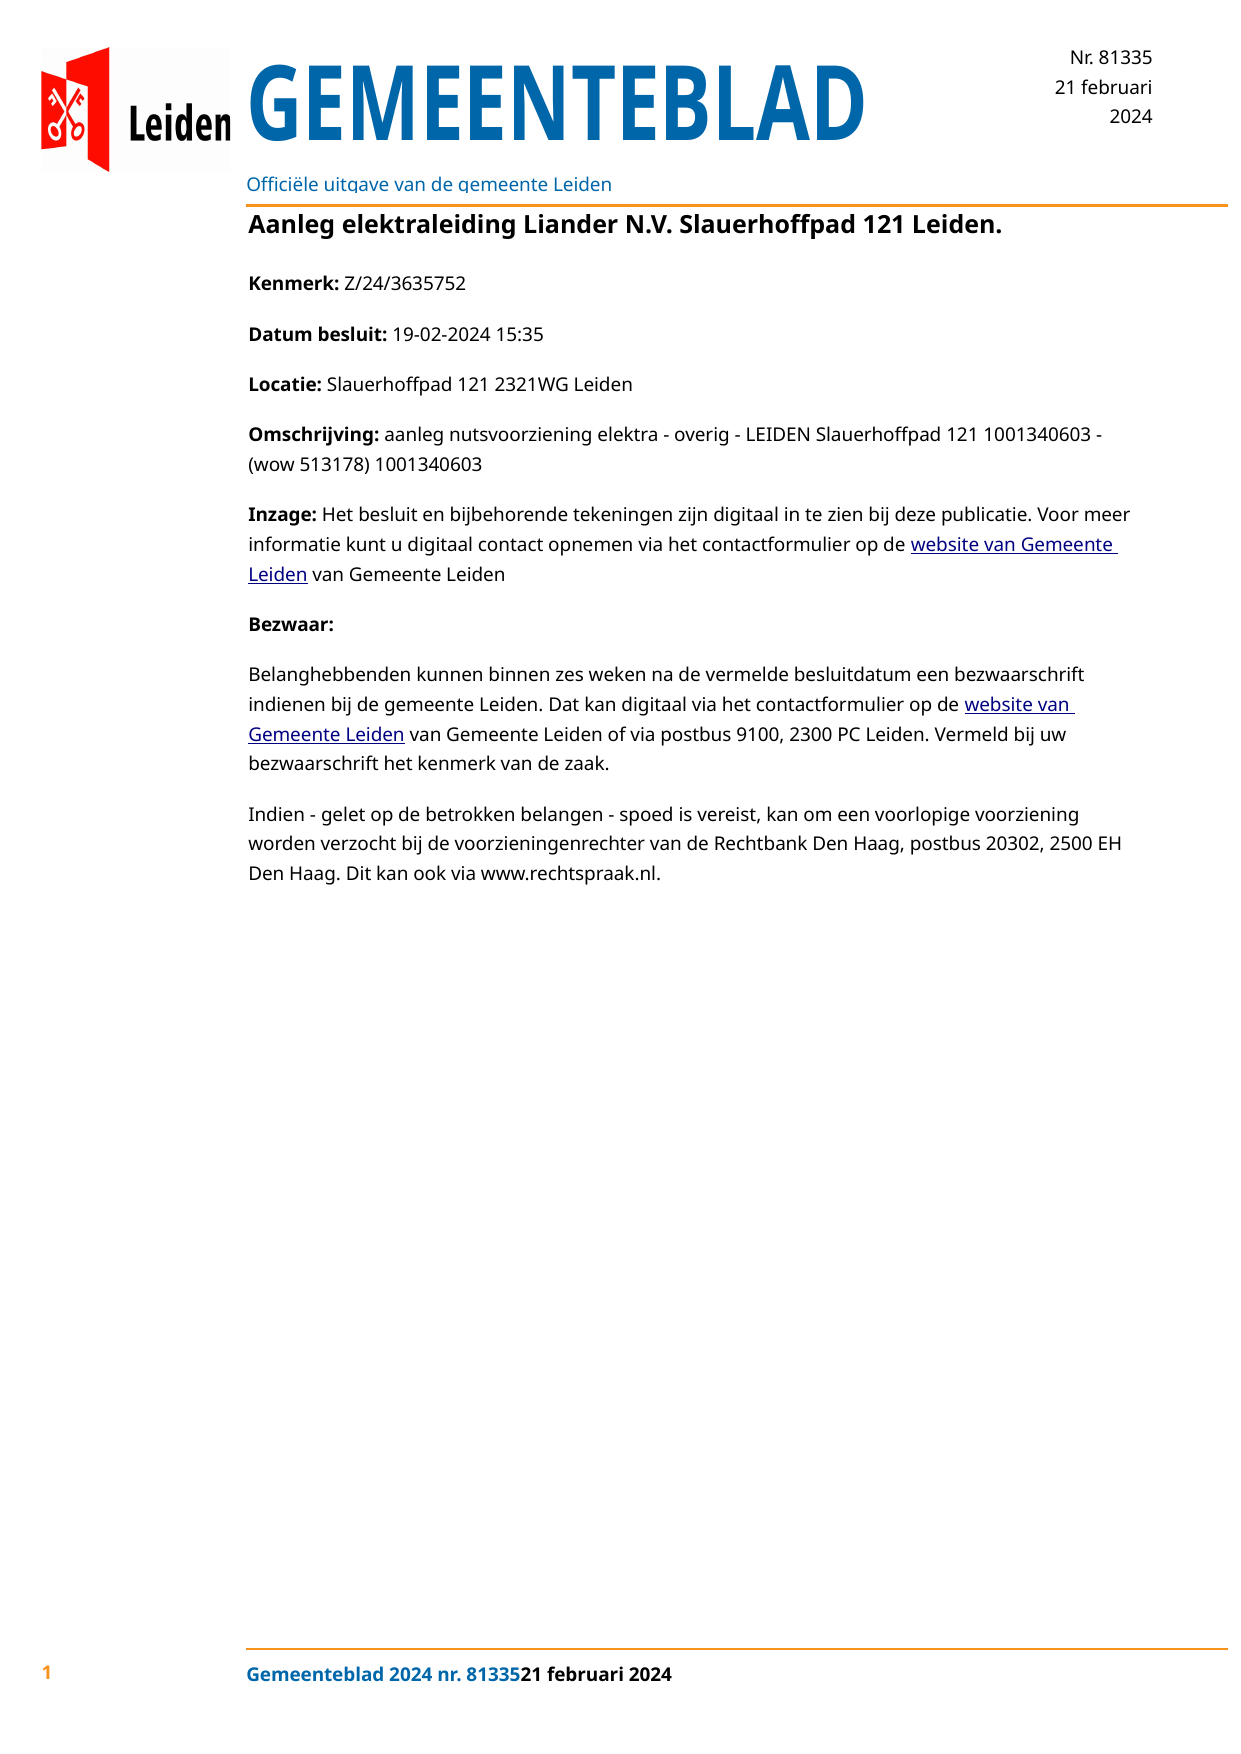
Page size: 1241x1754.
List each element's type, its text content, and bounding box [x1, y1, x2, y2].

text Locatie: Slauerhoffpad 121 2321WG Leiden [248, 371, 1152, 397]
text Kenmerk: Z/24/3635752 [248, 270, 1152, 296]
text Inzage: Het besluit en bijbehorende tekeningen zijn digitaal in te zien bij deze publicatie. Voor meer informatie kunt u digitaal contact opnemen via het contactformulier op de website van Gemeente Leiden van Gemeente Leiden [248, 502, 1152, 586]
text Bezwaar: [248, 611, 1152, 637]
text Datum besluit: 19-02-2024 15:35 [248, 321, 1152, 346]
text Indien - gelet op de betrokken belangen - spoed is vereist, kan om een voorlopige voorziening worden verzocht bij de voorzieningenrechter van de Rechtbank Den Haag, postbus 20302, 2500 EH Den Haag. Dit kan ook via www.rechtspraak.nl. [248, 801, 1152, 886]
text Belanghebbenden kunnen binnen zes weken na de vermelde besluitdatum een bezwaarschrift indienen bij de gemeente Leiden. Dat kan digitaal via het contactformulier op de website van Gemeente Leiden van Gemeente Leiden of via postbus 9100, 2300 PC Leiden. Vermeld bij uw bezwaarschrift het kenmerk van de zaak. [248, 662, 1152, 776]
text Aanleg elektraleiding Liander N.V. Slauerhoffpad 121 Leiden. [248, 207, 1152, 241]
text Omschrijving: aanleg nutsvoorziening elektra - overig - LEIDEN Slauerhoffpad 121 1001340603 - (wow 513178) 1001340603 [248, 422, 1152, 477]
picture [41, 47, 231, 172]
